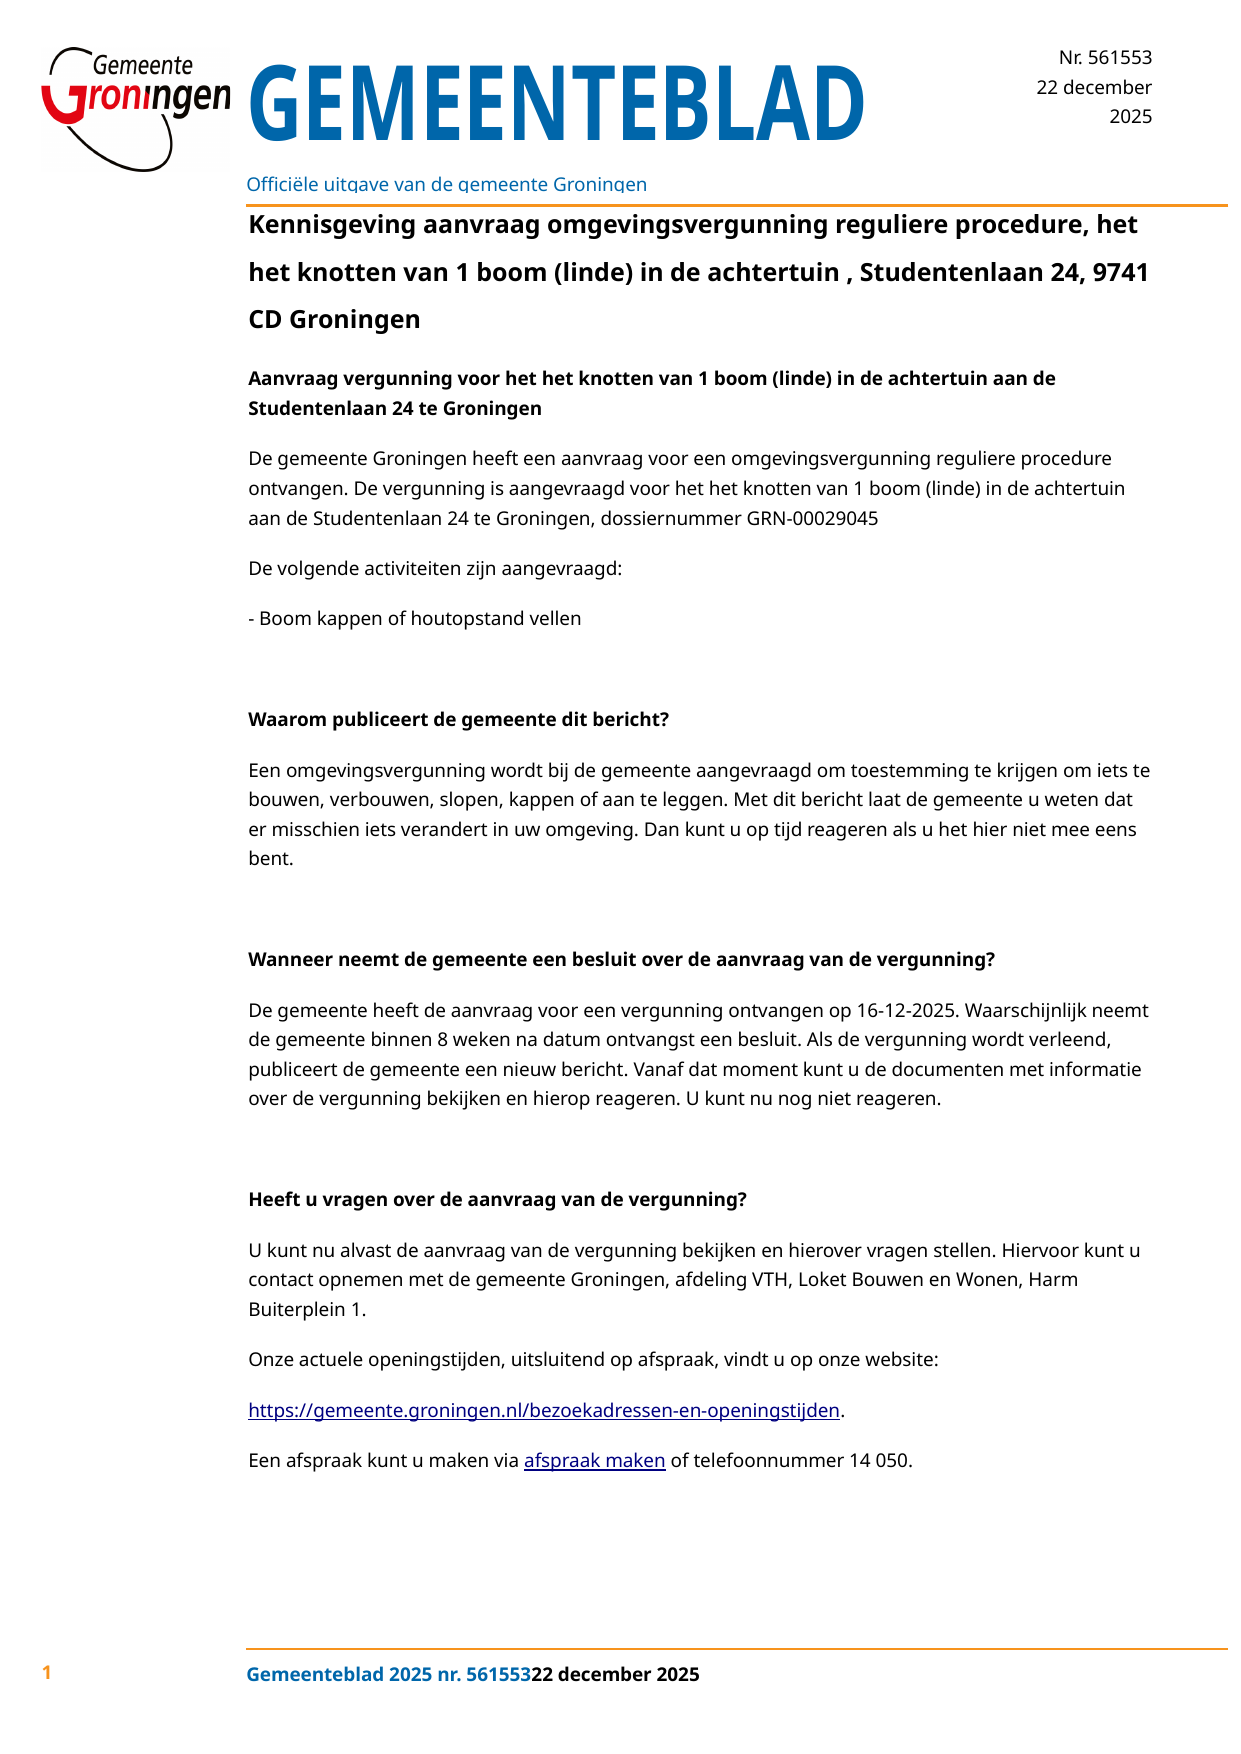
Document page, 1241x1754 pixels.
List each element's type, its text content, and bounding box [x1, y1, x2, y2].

text Aanvraag vergunning voor het het knotten van 1 boom (linde) in de achtertuin aan de Studentenlaan 24 te Groningen [248, 366, 1152, 421]
text De gemeente Groningen heeft een aanvraag voor een omgevingsvergunning reguliere procedure ontvangen. De vergunning is aangevraagd voor het het knotten van 1 boom (linde) in de achtertuin aan de Studentenlaan 24 te Groningen, dossiernummer GRN-00029045 [248, 446, 1152, 530]
text Wanneer neemt de gemeente een besluit over de aanvraag van de vergunning? [248, 946, 1152, 972]
text U kunt nu alvast de aanvraag van de vergunning bekijken en hierover vragen stellen. Hiervoor kunt u contact opnemen met de gemeente Groningen, afdeling VTH, Loket Bouwen en Wonen, Harm Buiterplein 1. [248, 1237, 1152, 1322]
picture [41, 47, 231, 172]
text Heeft u vragen over de aanvraag van de vergunning? [248, 1186, 1152, 1212]
text De volgende activiteiten zijn aangevraagd: [248, 555, 1152, 581]
text https://gemeente.groningen.nl/bezoekadressen-en-openingstijden. [248, 1397, 1152, 1422]
text Onze actuele openingstijden, uitsluitend op afspraak, vindt u op onze website: [248, 1346, 1152, 1372]
text - Boom kappen of houtopstand vellen [248, 606, 1152, 631]
text Een afspraak kunt u maken via afspraak maken of telefoonnummer 14 050. [248, 1447, 1152, 1473]
text Een omgevingsvergunning wordt bij de gemeente aangevraagd om toestemming te krijgen om iets te bouwen, verbouwen, slopen, kappen of aan te leggen. Met dit bericht laat de gemeente u weten dat er misschien iets verandert in uw omgeving. Dan kunt u op tijd reageren als u het hier niet mee eens bent. [248, 757, 1152, 871]
text Waarom publiceert de gemeente dit bericht? [248, 706, 1152, 732]
text Kennisgeving aanvraag omgevingsvergunning reguliere procedure, het het knotten van 1 boom (linde) in de achtertuin , Studentenlaan 24, 9741 CD Groningen [248, 207, 1152, 336]
text De gemeente heeft de aanvraag voor een vergunning ontvangen op 16-12-2025. Waarschijnlijk neemt de gemeente binnen 8 weken na datum ontvangst een besluit. Als de vergunning wordt verleend, publiceert de gemeente een nieuw bericht. Vanaf dat moment kunt u de documenten met informatie over de vergunning bekijken en hierop reageren. U kunt nu nog niet reageren. [248, 997, 1152, 1111]
